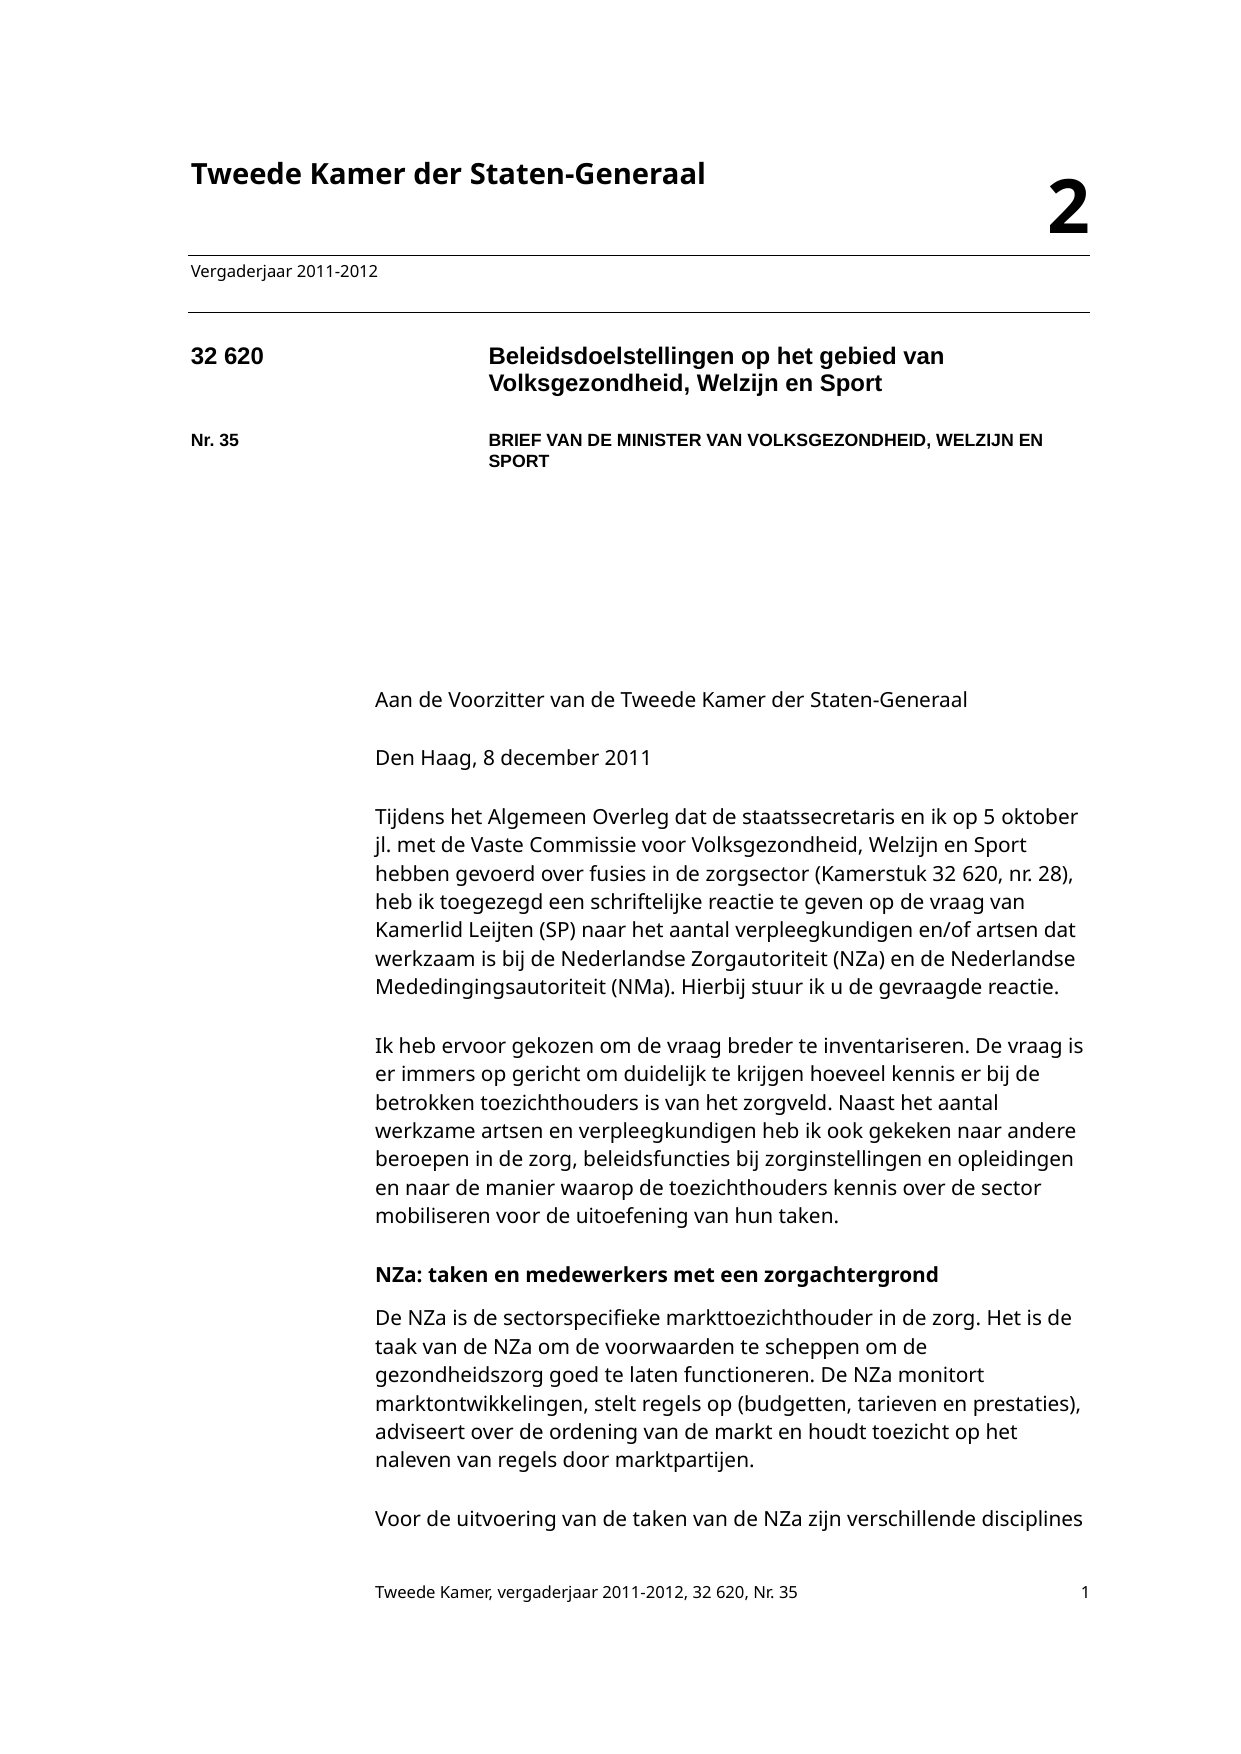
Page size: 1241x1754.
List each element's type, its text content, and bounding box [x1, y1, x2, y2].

table_header Tweede Kamer der Staten-Generaal [188, 150, 909, 255]
table_cell Nr. 35 [188, 427, 485, 566]
table_cell [188, 313, 485, 339]
text NZa: taken en medewerkers met een zorgachtergrond [375, 1260, 1090, 1288]
table_cell 32 620 [188, 339, 485, 427]
table_cell [485, 256, 1090, 312]
table_header 2 [910, 150, 1090, 255]
text Aan de Voorzitter van de Tweede Kamer der Staten-Generaal [375, 685, 1090, 713]
table_cell [485, 313, 1090, 339]
text Ik heb ervoor gekozen om de vraag breder te inventariseren. De vraag is er immers op gericht om duidelijk te krijgen hoeveel kennis er bij de betrokken toezichthouders is van het zorgveld. Naast het aantal werkzame artsen en verpleegkundigen heb ik ook gekeken naar andere beroepen in de zorg, beleidsfuncties bij zorginstellingen en opleidingen en naar de manier waarop de toezichthouders kennis over de sector mobiliseren voor de uitoefening van hun taken. [375, 1031, 1090, 1230]
table_cell Vergaderjaar 2011-2012 [188, 256, 485, 312]
table_cell Beleidsdoelstellingen op het gebied van Volksgezondheid, Welzijn en Sport [485, 339, 1090, 427]
text Den Haag, 8 december 2011 [375, 743, 1090, 772]
text Voor de uitvoering van de taken van de NZa zijn verschillende disciplines [375, 1504, 1090, 1532]
text De NZa is de sectorspecifieke markttoezichthouder in de zorg. Het is de taak van de NZa om de voorwaarden te scheppen om de gezondheidszorg goed te laten functioneren. De NZa monitort marktontwikkelingen, stelt regels op (budgetten, tarieven en prestaties), adviseert over de ordening van de markt en houdt toezicht op het naleven van regels door marktpartijen. [375, 1303, 1090, 1474]
table_cell BRIEF VAN DE MINISTER VAN VOLKSGEZONDHEID, WELZIJN EN SPORT [485, 427, 1090, 566]
text Tijdens het Algemeen Overleg dat de staatssecretaris en ik op 5 oktober jl. met de Vaste Commissie voor Volksgezondheid, Welzijn en Sport hebben gevoerd over fusies in de zorgsector (Kamerstuk 32 620, nr. 28), heb ik toegezegd een schriftelijke reactie te geven op de vraag van Kamerlid Leijten (SP) naar het aantal verpleegkundigen en/of artsen dat werkzaam is bij de Nederlandse Zorgautoriteit (NZa) en de Nederlandse Mededingingsautoriteit (NMa). Hierbij stuur ik u de gevraagde reactie. [375, 802, 1090, 1001]
